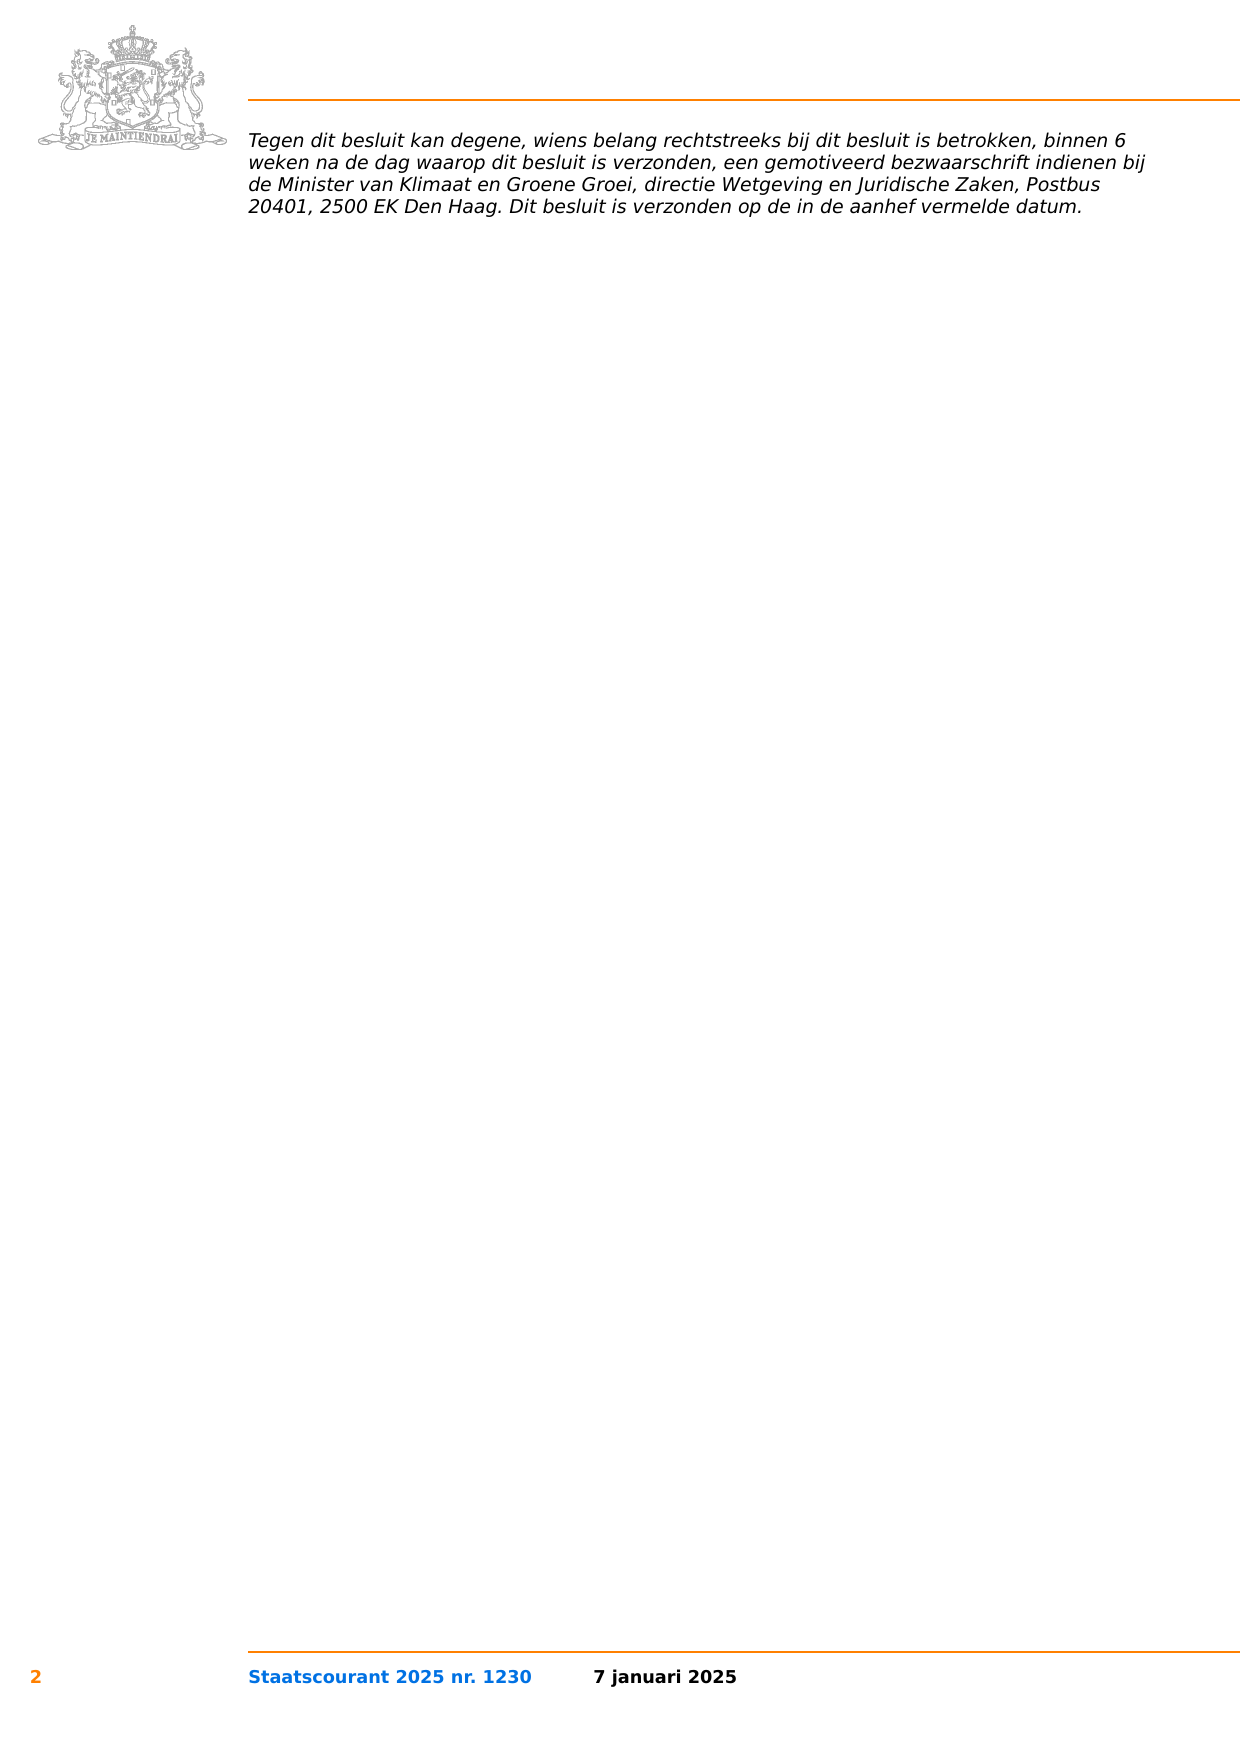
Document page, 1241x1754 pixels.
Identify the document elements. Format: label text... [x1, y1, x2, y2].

picture [38, 25, 227, 150]
text Tegen dit besluit kan degene, wiens belang rechtstreeks bij dit besluit is betrokken, binnen 6 weken na de dag waarop dit besluit is verzonden, een gemotiveerd bezwaarschrift indienen bij de Minister van Klimaat en Groene Groei, directie Wetgeving en Juridische Zaken, Postbus 20401, 2500 EK Den Haag. Dit besluit is verzonden op de in de aanhef vermelde datum. [248, 130, 1163, 218]
